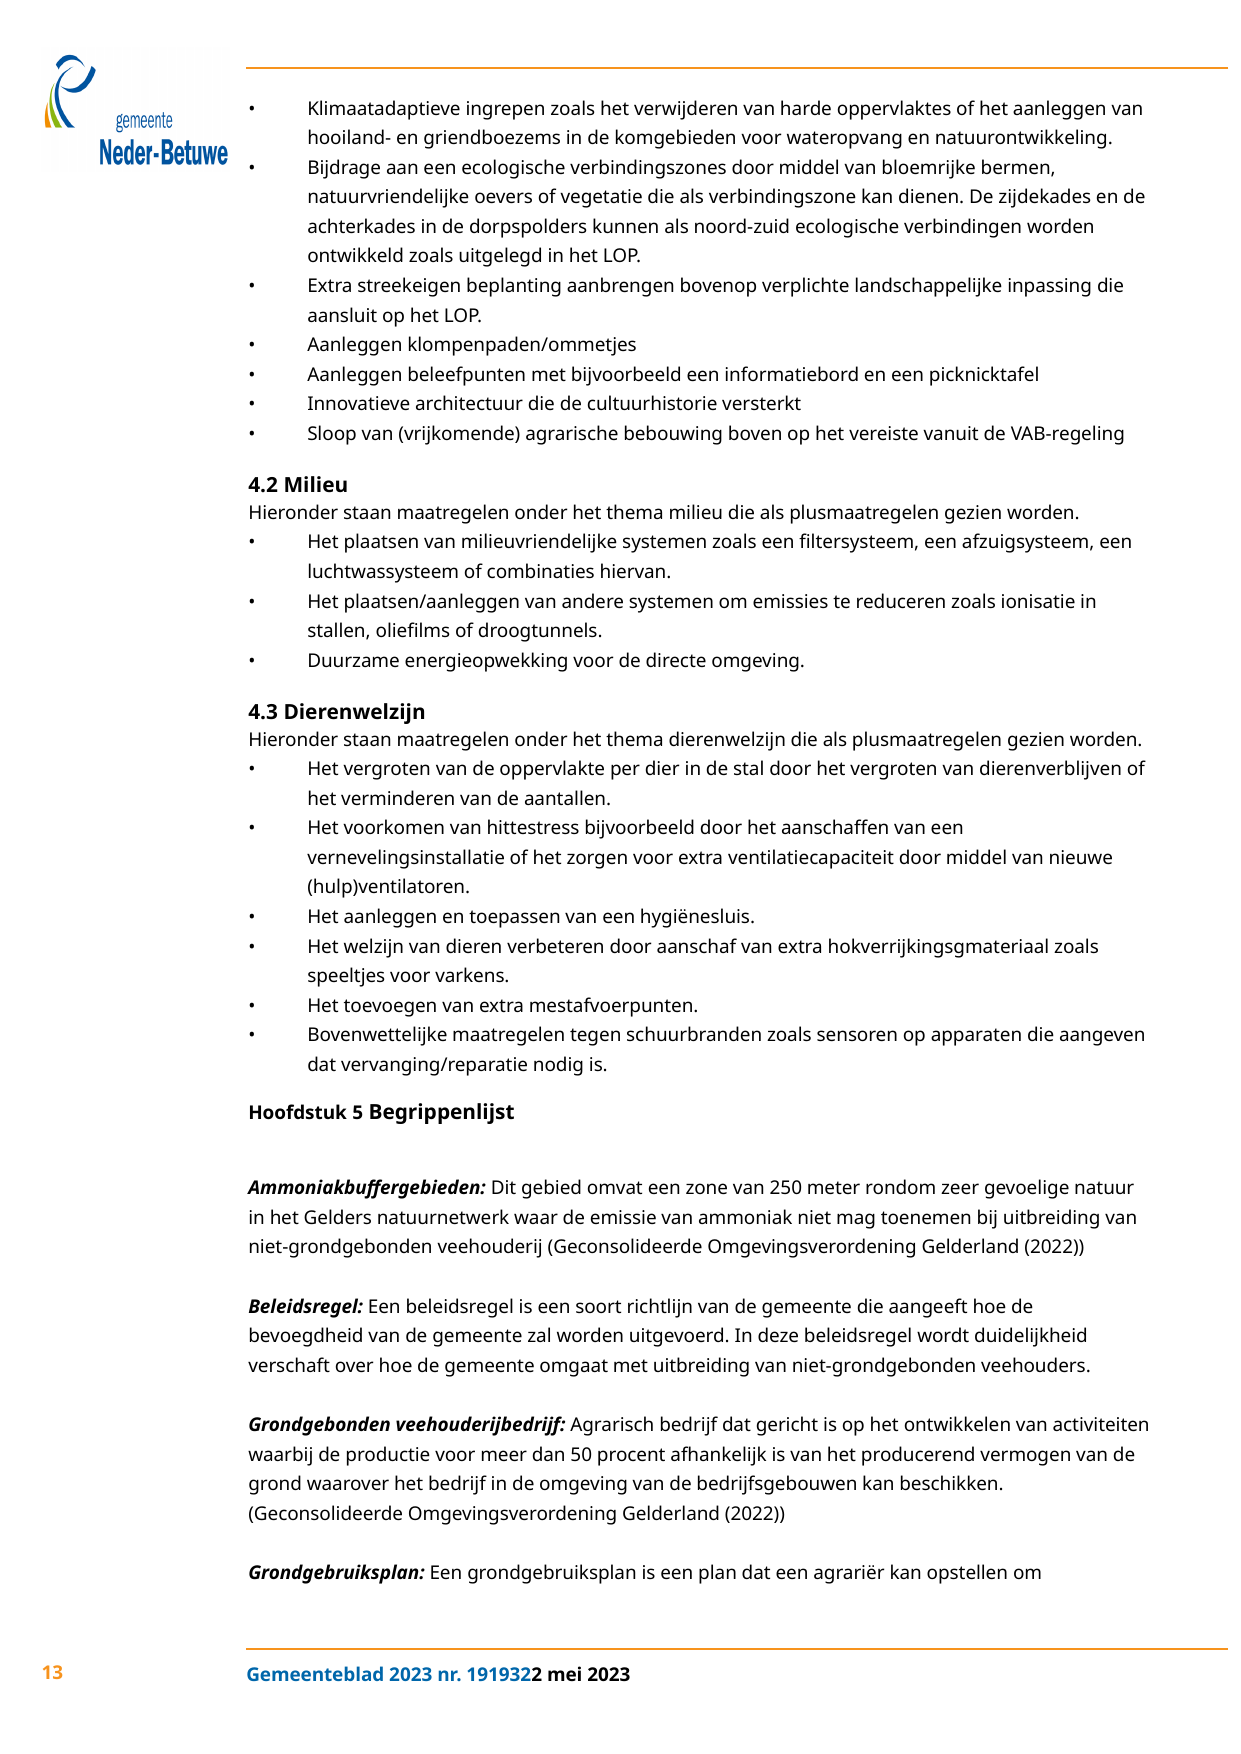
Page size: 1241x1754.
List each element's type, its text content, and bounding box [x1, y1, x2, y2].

list Het voorkomen van hittestress bijvoorbeeld door het aanschaffen van een vernevelingsinstallatie of het zorgen voor extra ventilatiecapaciteit door middel van nieuwe (hulp)ventilatoren. [248, 814, 1152, 899]
list Aanleggen beleefpunten met bijvoorbeeld een informatiebord en een picknicktafel [248, 361, 1152, 387]
list Het welzijn van dieren verbeteren door aanschaf van extra hokverrijkingsgmateriaal zoals speeltjes voor varkens. [248, 933, 1152, 988]
text 4.2 Milieu [248, 471, 1152, 499]
list Het vergroten van de oppervlakte per dier in de stal door het vergroten van dierenverblijven of het verminderen van de aantallen. [248, 755, 1152, 811]
list Extra streekeigen beplanting aanbrengen bovenop verplichte landschappelijke inpassing die aansluit op het LOP. [248, 272, 1152, 328]
list Bovenwettelijke maatregelen tegen schuurbranden zoals sensoren op apparaten die aangeven dat vervanging/reparatie nodig is. [248, 1022, 1152, 1077]
text Ammoniakbuffergebieden: Dit gebied omvat een zone van 250 meter rondom zeer gevoelige natuur in het Gelders natuurnetwerk waar de emissie van ammoniak niet mag toenemen bij uitbreiding van niet-grondgebonden veehouderij (Geconsolideerde Omgevingsverordening Gelderland (2022)) [248, 1174, 1152, 1259]
list Het toevoegen van extra mestafvoerpunten. [248, 992, 1152, 1018]
list Het plaatsen van milieuvriendelijke systemen zoals een filtersysteem, een afzuigsysteem, een luchtwassysteem of combinaties hiervan. [248, 529, 1152, 584]
list Het plaatsen/aanleggen van andere systemen om emissies te reduceren zoals ionisatie in stallen, oliefilms of droogtunnels. [248, 588, 1152, 643]
text 4.3 Dierenwelzijn [248, 697, 1152, 726]
text Hieronder staan maatregelen onder het thema dierenwelzijn die als plusmaatregelen gezien worden. [248, 726, 1152, 752]
list Innovatieve architectuur die de cultuurhistorie versterkt [248, 391, 1152, 416]
list Sloop van (vrijkomende) agrarische bebouwing boven op het vereiste vanuit de VAB-regeling [248, 420, 1152, 446]
text Grondgebruiksplan: Een grondgebruiksplan is een plan dat een agrariër kan opstellen om [248, 1559, 1152, 1585]
text Grondgebonden veehouderijbedrijf: Agrarisch bedrijf dat gericht is op het ontwikkelen van activiteiten waarbij de productie voor meer dan 50 procent afhankelijk is van het producerend vermogen van de grond waarover het bedrijf in de omgeving van de bedrijfsgebouwen kan beschikken. (Geconsolideerde Omgevingsverordening Gelderland (2022)) [248, 1411, 1152, 1526]
list Duurzame energieopwekking voor de directe omgeving. [248, 647, 1152, 673]
text Hieronder staan maatregelen onder het thema milieu die als plusmaatregelen gezien worden. [248, 499, 1152, 525]
picture [41, 47, 231, 172]
text Hoofdstuk 5 Begrippenlijst [248, 1097, 1152, 1125]
list Bijdrage aan een ecologische verbindingszones door middel van bloemrijke bermen, natuurvriendelijke oevers of vegetatie die als verbindingszone kan dienen. De zijdekades en de achterkades in de dorpspolders kunnen als noord-zuid ecologische verbindingen worden ontwikkeld zoals uitgelegd in het LOP. [248, 154, 1152, 268]
text Beleidsregel: Een beleidsregel is een soort richtlijn van de gemeente die aangeeft hoe de bevoegdheid van de gemeente zal worden uitgevoerd. In deze beleidsregel wordt duidelijkheid verschaft over hoe de gemeente omgaat met uitbreiding van niet-grondgebonden veehouders. [248, 1293, 1152, 1378]
list Klimaatadaptieve ingrepen zoals het verwijderen van harde oppervlaktes of het aanleggen van hooiland- en griendboezems in de komgebieden voor wateropvang en natuurontwikkeling. [248, 95, 1152, 150]
list Aanleggen klompenpaden/ommetjes [248, 331, 1152, 357]
list Het aanleggen en toepassen van een hygiënesluis. [248, 903, 1152, 929]
